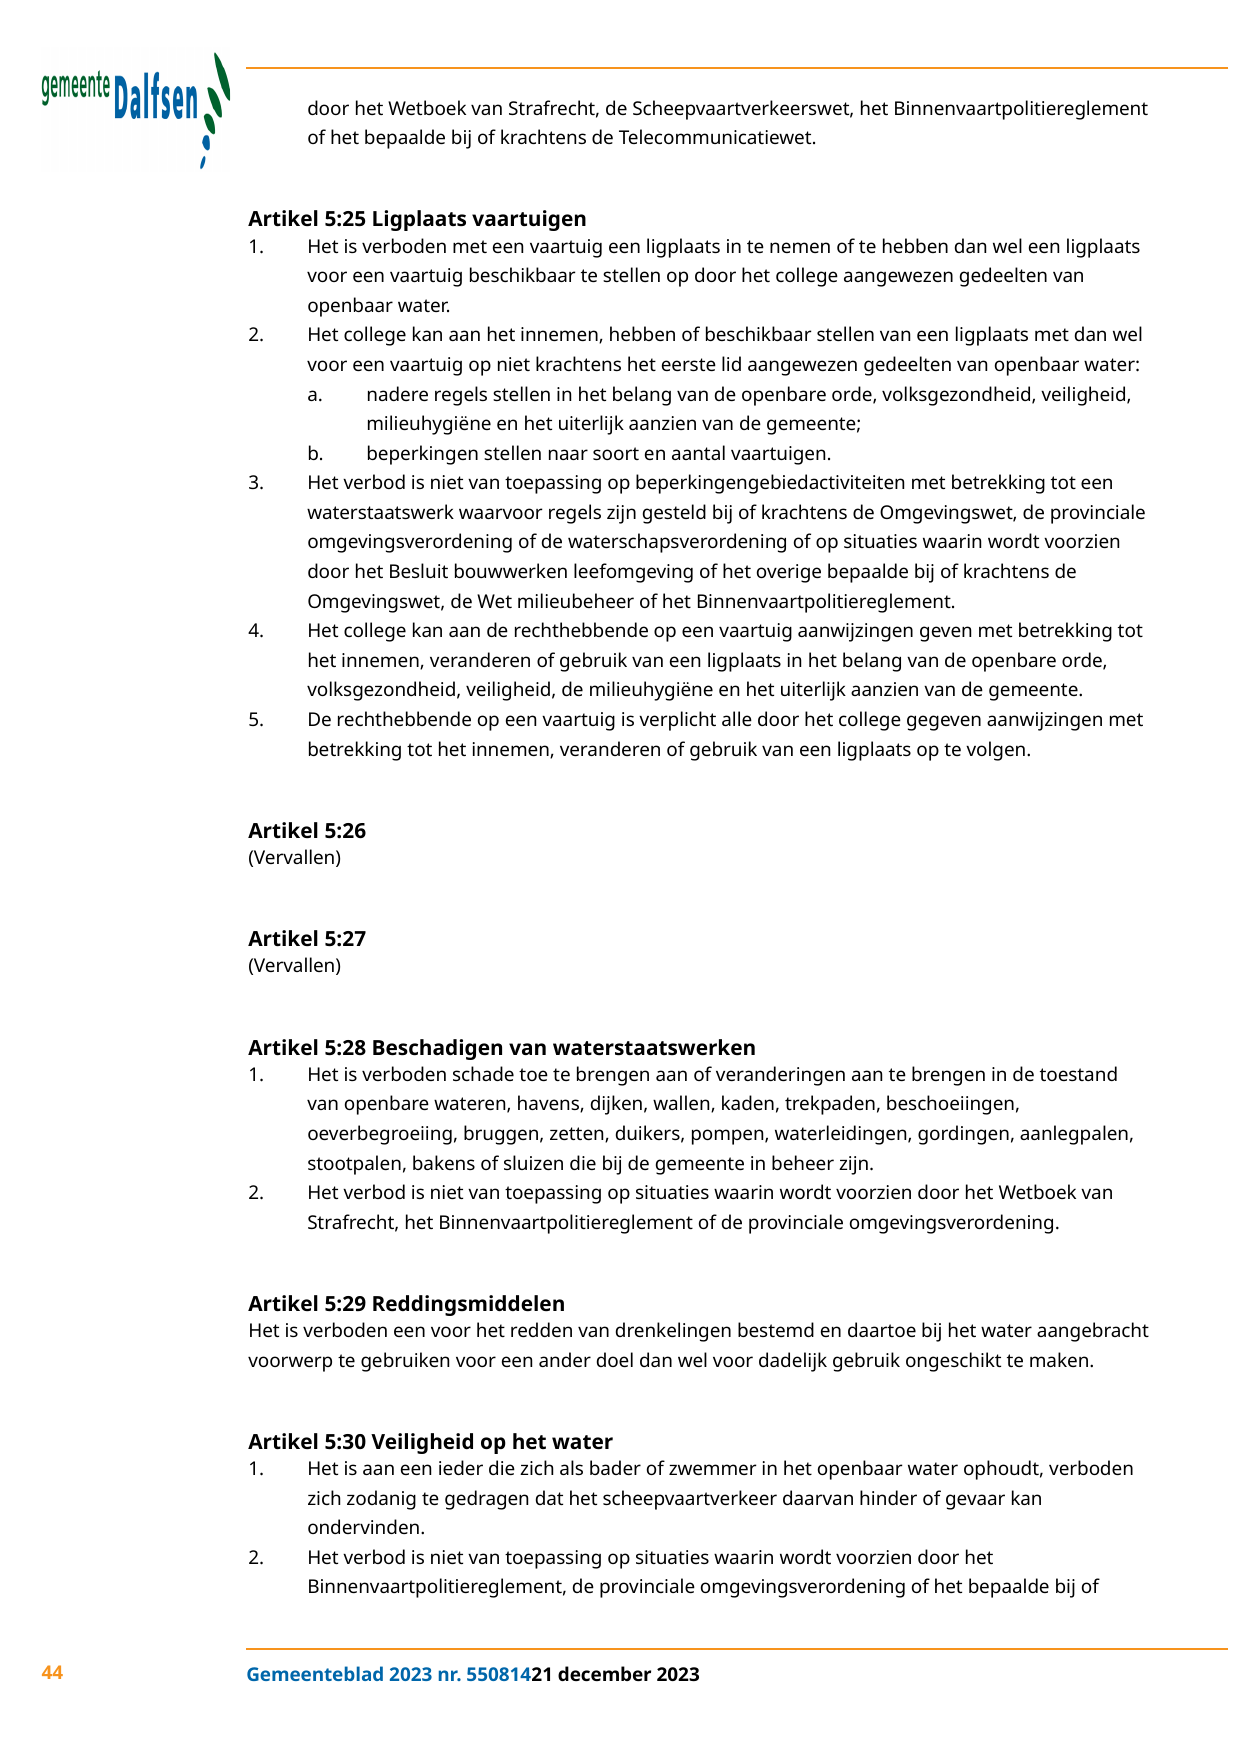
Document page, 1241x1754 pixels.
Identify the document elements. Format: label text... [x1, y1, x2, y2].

list Het verbod is niet van toepassing op beperkingengebiedactiviteiten met betrekking tot een waterstaatswerk waarvoor regels zijn gesteld bij of krachtens de Omgevingswet, de provinciale omgevingsverordening of de waterschapsverordening of op situaties waarin wordt voorzien door het Besluit bouwwerken leefomgeving of het overige bepaalde bij of krachtens de Omgevingswet, de Wet milieubeheer of het Binnenvaartpolitiereglement. [248, 469, 1152, 613]
text (Vervallen) [248, 844, 1152, 870]
list nadere regels stellen in het belang van de openbare orde, volksgezondheid, veiligheid, milieuhygiëne en het uiterlijk aanzien van de gemeente; [307, 381, 1152, 436]
picture [41, 47, 231, 172]
text Artikel 5:29 Reddingsmiddelen [248, 1289, 1152, 1317]
list door het Wetboek van Strafrecht, de Scheepvaartverkeerswet, het Binnenvaartpolitiereglement of het bepaalde bij of krachtens de Telecommunicatiewet. [248, 95, 1152, 150]
text Artikel 5:30 Veiligheid op het water [248, 1427, 1152, 1455]
text Artikel 5:28 Beschadigen van waterstaatswerken [248, 1033, 1152, 1061]
text (Vervallen) [248, 953, 1152, 978]
list De rechthebbende op een vaartuig is verplicht alle door het college gegeven aanwijzingen met betrekking tot het innemen, veranderen of gebruik van een ligplaats op te volgen. [248, 706, 1152, 761]
list Het college kan aan het innemen, hebben of beschikbaar stellen van een ligplaats met dan wel voor een vaartuig op niet krachtens het eerste lid aangewezen gedeelten van openbaar water: [248, 322, 1152, 377]
list beperkingen stellen naar soort en aantal vaartuigen. [307, 440, 1152, 466]
text Artikel 5:26 [248, 816, 1152, 844]
list Het is verboden met een vaartuig een ligplaats in te nemen of te hebben dan wel een ligplaats voor een vaartuig beschikbaar te stellen op door het college aangewezen gedeelten van openbaar water. [248, 233, 1152, 318]
list Het is verboden schade toe te brengen aan of veranderingen aan te brengen in de toestand van openbare wateren, havens, dijken, wallen, kaden, trekpaden, beschoeiingen, oeverbegroeiing, bruggen, zetten, duikers, pompen, waterleidingen, gordingen, aanlegpalen, stootpalen, bakens of sluizen die bij de gemeente in beheer zijn. [248, 1061, 1152, 1176]
list Het is aan een ieder die zich als bader of zwemmer in het openbaar water ophoudt, verboden zich zodanig te gedragen dat het scheepvaartverkeer daarvan hinder of gevaar kan ondervinden. [248, 1455, 1152, 1540]
list Het college kan aan de rechthebbende op een vaartuig aanwijzingen geven met betrekking tot het innemen, veranderen of gebruik van een ligplaats in het belang van de openbare orde, volksgezondheid, veiligheid, de milieuhygiëne en het uiterlijk aanzien van de gemeente. [248, 617, 1152, 702]
text Artikel 5:25 Ligplaats vaartuigen [248, 204, 1152, 233]
text Artikel 5:27 [248, 924, 1152, 953]
list Het verbod is niet van toepassing op situaties waarin wordt voorzien door het Wetboek van Strafrecht, het Binnenvaartpolitiereglement of de provinciale omgevingsverordening. [248, 1179, 1152, 1235]
text Het is verboden een voor het redden van drenkelingen bestemd en daartoe bij het water aangebracht voorwerp te gebruiken voor een ander doel dan wel voor dadelijk gebruik ongeschikt te maken. [248, 1317, 1152, 1373]
list Het verbod is niet van toepassing op situaties waarin wordt voorzien door het Binnenvaartpolitiereglement, de provinciale omgevingsverordening of het bepaalde bij of [248, 1544, 1152, 1599]
